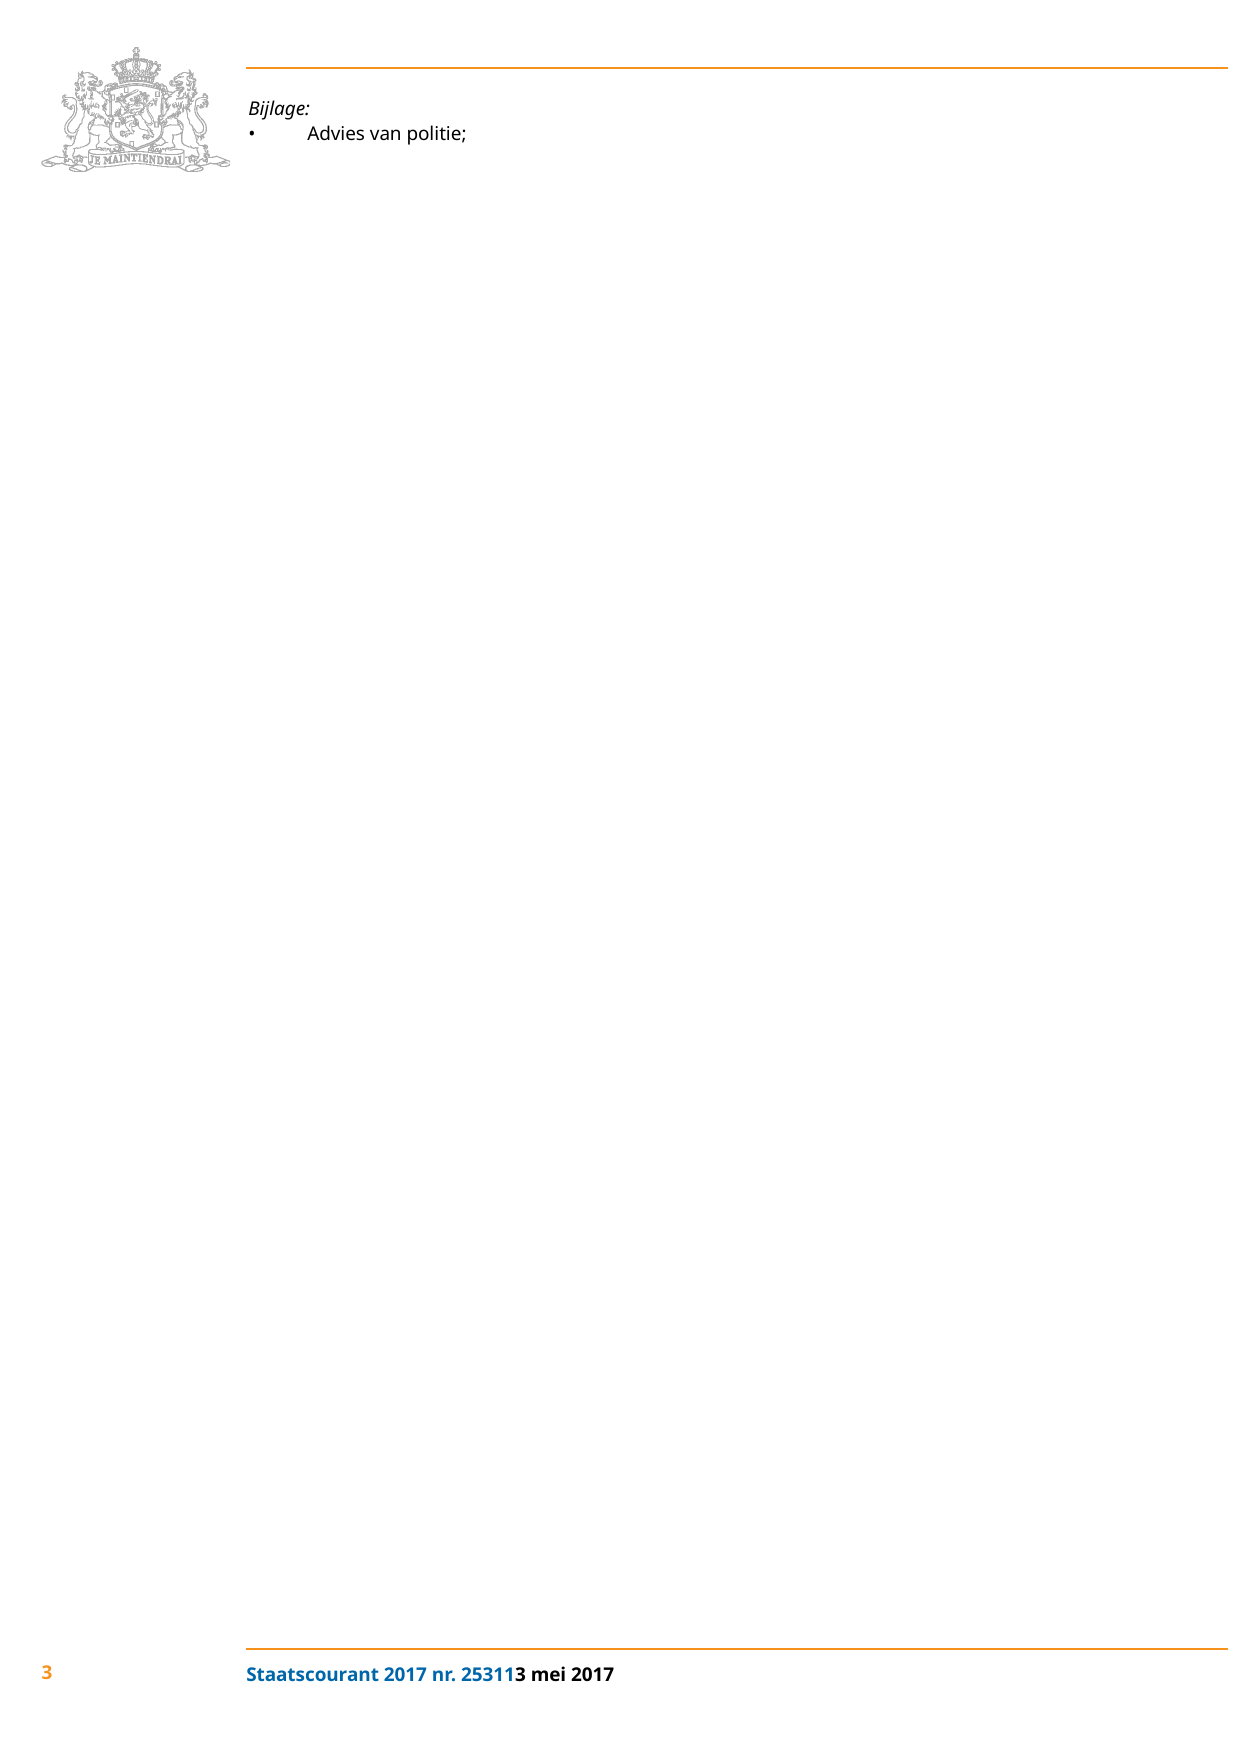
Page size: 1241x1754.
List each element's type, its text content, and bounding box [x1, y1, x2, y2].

text Bijlage: [248, 95, 1152, 121]
picture [41, 47, 231, 172]
list Advies van politie; [248, 121, 1152, 146]
